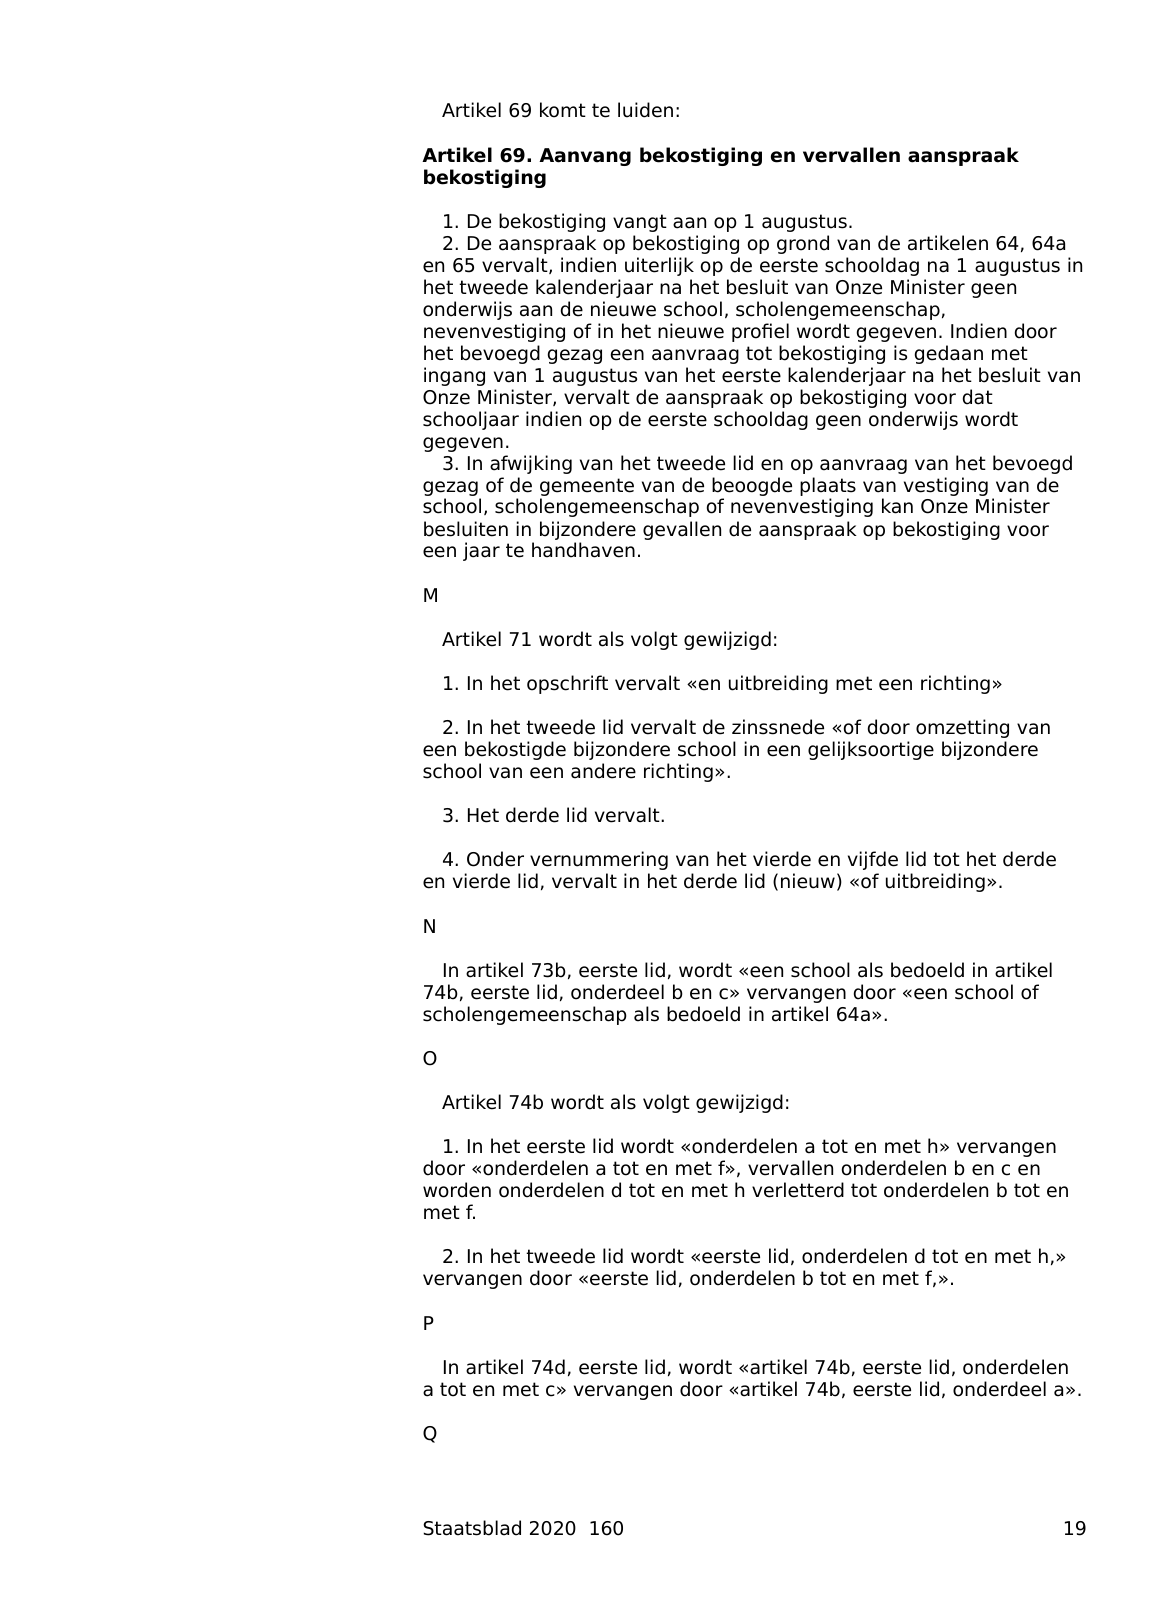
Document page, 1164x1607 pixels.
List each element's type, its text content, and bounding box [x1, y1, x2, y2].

text 3. Het derde lid vervalt. [422, 805, 1087, 827]
text M [422, 584, 1087, 607]
text N [422, 916, 1087, 937]
text 1. In het eerste lid wordt «onderdelen a tot en met h» vervangen door «onderdelen a tot en met f», vervallen onderdelen b en c en worden onderdelen d tot en met h verletterd tot onderdelen b tot en met f. [422, 1136, 1087, 1224]
text Artikel 71 wordt als volgt gewijzigd: [422, 629, 1087, 651]
text 3. In afwijking van het tweede lid en op aanvraag van het bevoegd gezag of de gemeente van de beoogde plaats van vestiging van de school, scholengemeenschap of nevenvestiging kan Onze Minister besluiten in bijzondere gevallen de aanspraak op bekostiging voor een jaar te handhaven. [422, 452, 1087, 562]
text P [422, 1312, 1087, 1334]
text 1. De bekostiging vangt aan op 1 augustus. [422, 211, 1087, 233]
text In artikel 73b, eerste lid, wordt «een school als bedoeld in artikel 74b, eerste lid, onderdeel b en c» vervangen door «een school of scholengemeenschap als bedoeld in artikel 64a». [422, 960, 1087, 1026]
text Artikel 74b wordt als volgt gewijzigd: [422, 1092, 1087, 1114]
text 2. De aanspraak op bekostiging op grond van de artikelen 64, 64a en 65 vervalt, indien uiterlijk op de eerste schooldag na 1 augustus in het tweede kalenderjaar na het besluit van Onze Minister geen onderwijs aan de nieuwe school, scholengemeenschap, nevenvestiging of in het nieuwe profiel wordt gegeven. Indien door het bevoegd gezag een aanvraag tot bekostiging is gedaan met ingang van 1 augustus van het eerste kalenderjaar na het besluit van Onze Minister, vervalt de aanspraak op bekostiging voor dat schooljaar indien op de eerste schooldag geen onderwijs wordt gegeven. [422, 233, 1087, 452]
text 2. In het tweede lid wordt «eerste lid, onderdelen d tot en met h,» vervangen door «eerste lid, onderdelen b tot en met f,». [422, 1246, 1087, 1290]
text 2. In het tweede lid vervalt de zinssnede «of door omzetting van een bekostigde bijzondere school in een gelijksoortige bijzondere school van een andere richting». [422, 717, 1087, 783]
text 4. Onder vernummering van het vierde en vijfde lid tot het derde en vierde lid, vervalt in het derde lid (nieuw) «of uitbreiding». [422, 849, 1087, 893]
text In artikel 74d, eerste lid, wordt «artikel 74b, eerste lid, onderdelen a tot en met c» vervangen door «artikel 74b, eerste lid, onderdeel a». [422, 1357, 1087, 1401]
subtitle Artikel 69. Aanvang bekostiging en vervallen aanspraak bekostiging [422, 144, 1087, 188]
text Artikel 69 komt te luiden: [422, 100, 1087, 122]
text 1. In het opschrift vervalt «en uitbreiding met een richting» [422, 673, 1087, 695]
text O [422, 1048, 1087, 1070]
text Q [422, 1423, 1087, 1445]
